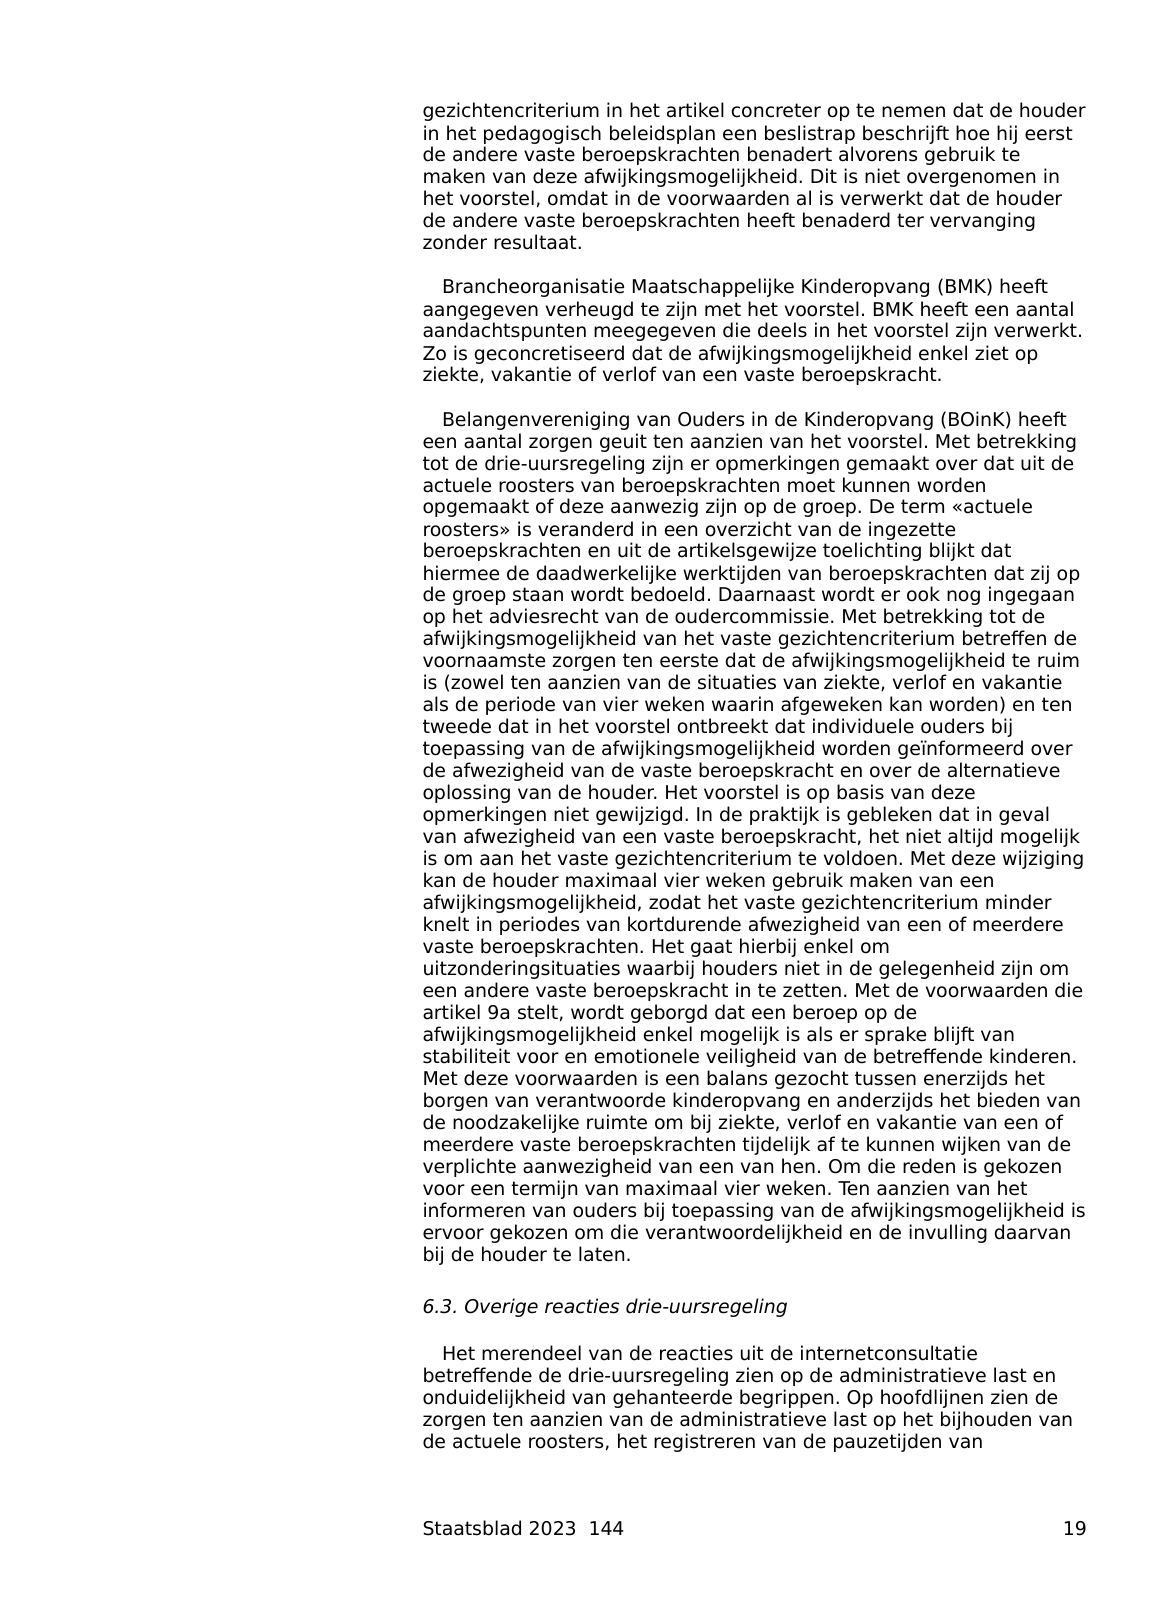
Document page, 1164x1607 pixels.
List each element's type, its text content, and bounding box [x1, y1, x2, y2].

text gezichtencriterium in het artikel concreter op te nemen dat de houder in het pedagogisch beleidsplan een beslistrap beschrijft hoe hij eerst de andere vaste beroepskrachten benadert alvorens gebruik te maken van deze afwijkingsmogelijkheid. Dit is niet overgenomen in het voorstel, omdat in de voorwaarden al is verwerkt dat de houder de andere vaste beroepskrachten heeft benaderd ter vervanging zonder resultaat. [422, 100, 1087, 254]
text Belangenvereniging van Ouders in de Kinderopvang (BOinK) heeft een aantal zorgen geuit ten aanzien van het voorstel. Met betrekking tot de drie-uursregeling zijn er opmerkingen gemaakt over dat uit de actuele roosters van beroepskrachten moet kunnen worden opgemaakt of deze aanwezig zijn op de groep. De term «actuele roosters» is veranderd in een overzicht van de ingezette beroepskrachten en uit de artikelsgewijze toelichting blijkt dat hiermee de daadwerkelijke werktijden van beroepskrachten dat zij op de groep staan wordt bedoeld. Daarnaast wordt er ook nog ingegaan op het adviesrecht van de oudercommissie. Met betrekking tot de afwijkingsmogelijkheid van het vaste gezichtencriterium betreffen de voornaamste zorgen ten eerste dat de afwijkingsmogelijkheid te ruim is (zowel ten aanzien van de situaties van ziekte, verlof en vakantie als de periode van vier weken waarin afgeweken kan worden) en ten tweede dat in het voorstel ontbreekt dat individuele ouders bij toepassing van de afwijkingsmogelijkheid worden geïnformeerd over de afwezigheid van de vaste beroepskracht en over de alternatieve oplossing van de houder. Het voorstel is op basis van deze opmerkingen niet gewijzigd. In de praktijk is gebleken dat in geval van afwezigheid van een vaste beroepskracht, het niet altijd mogelijk is om aan het vaste gezichtencriterium te voldoen. Met deze wijziging kan de houder maximaal vier weken gebruik maken van een afwijkingsmogelijkheid, zodat het vaste gezichtencriterium minder knelt in periodes van kortdurende afwezigheid van een of meerdere vaste beroepskrachten. Het gaat hierbij enkel om uitzonderingsituaties waarbij houders niet in de gelegenheid zijn om een andere vaste beroepskracht in te zetten. Met de voorwaarden die artikel 9a stelt, wordt geborgd dat een beroep op de afwijkingsmogelijkheid enkel mogelijk is als er sprake blijft van stabiliteit voor en emotionele veiligheid van de betreffende kinderen. Met deze voorwaarden is een balans gezocht tussen enerzijds het borgen van verantwoorde kinderopvang en anderzijds het bieden van de noodzakelijke ruimte om bij ziekte, verlof en vakantie van een of meerdere vaste beroepskrachten tijdelijk af te kunnen wijken van de verplichte aanwezigheid van een van hen. Om die reden is gekozen voor een termijn van maximaal vier weken. Ten aanzien van het informeren van ouders bij toepassing van de afwijkingsmogelijkheid is ervoor gekozen om die verantwoordelijkheid en de invulling daarvan bij de houder te laten. [422, 408, 1087, 1266]
text Brancheorganisatie Maatschappelijke Kinderopvang (BMK) heeft aangegeven verheugd te zijn met het voorstel. BMK heeft een aantal aandachtspunten meegegeven die deels in het voorstel zijn verwerkt. Zo is geconcretiseerd dat de afwijkingsmogelijkheid enkel ziet op ziekte, vakantie of verlof van een vaste beroepskracht. [422, 276, 1087, 386]
subtitle 6.3. Overige reacties drie-uursregeling [422, 1296, 1087, 1318]
text Het merendeel van de reacties uit de internetconsultatie betreffende de drie-uursregeling zien op de administratieve last en onduidelijkheid van gehanteerde begrippen. Op hoofdlijnen zien de zorgen ten aanzien van de administratieve last op het bijhouden van de actuele roosters, het registreren van de pauzetijden van [422, 1343, 1087, 1453]
